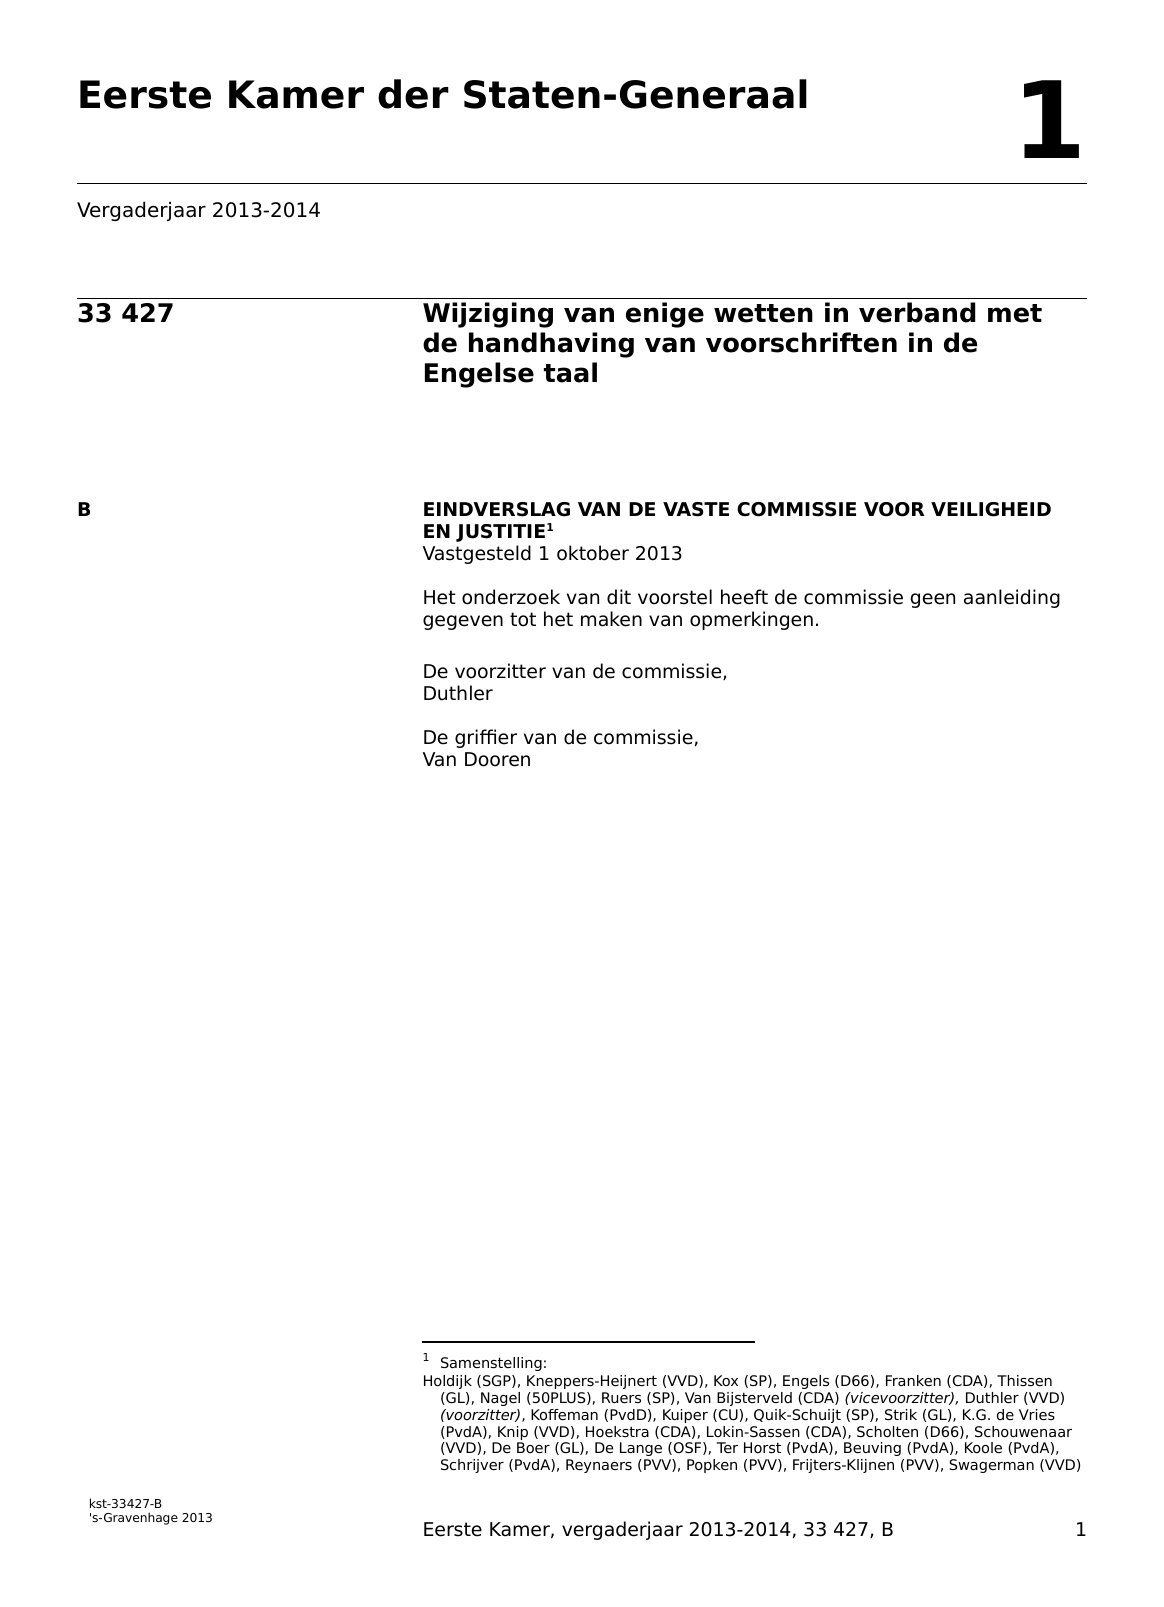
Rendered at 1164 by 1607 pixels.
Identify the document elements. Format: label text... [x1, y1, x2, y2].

text Holdijk (SGP), Kneppers-Heijnert (VVD), Kox (SP), Engels (D66), Franken (CDA), Thissen (GL), Nagel (50PLUS), Ruers (SP), Van Bijsterveld (CDA) (vicevoorzitter), Duthler (VVD) (voorzitter), Koffeman (PvdD), Kuiper (CU), Quik-Schuijt (SP), Strik (GL), K.G. de Vries (PvdA), Knip (VVD), Hoekstra (CDA), Lokin-Sassen (CDA), Scholten (D66), Schouwenaar (VVD), De Boer (GL), De Lange (OSF), Ter Horst (PvdA), Beuving (PvdA), Koole (PvdA), Schrijver (PvdA), Reynaers (PVV), Popken (PVV), Frijters-Klijnen (PVV), Swagerman (VVD) [422, 1373, 1087, 1474]
text De griffier van de commissie, Van Dooren [422, 727, 1087, 771]
table_cell Vergaderjaar 2013-2014 [77, 184, 1087, 298]
subtitle 33 427 Wijziging van enige wetten in verband met de handhaving van voorschriften in de Engelse taal [77, 299, 1087, 388]
table_header Eerste Kamer der Staten-Generaal [77, 59, 886, 183]
text Vastgesteld 1 oktober 2013 [422, 543, 1087, 565]
table_header 1 [886, 59, 1087, 183]
text kst-33427-B [88, 1497, 323, 1511]
text Samenstelling: [422, 1351, 1087, 1373]
text 's-Gravenhage 2013 [88, 1511, 323, 1525]
text De voorzitter van de commissie, Duthler [422, 661, 1087, 705]
subtitle B EINDVERSLAG VAN DE VASTE COMMISSIE VOOR VEILIGHEID EN JUSTITIE [77, 499, 1087, 543]
text Het onderzoek van dit voorstel heeft de commissie geen aanleiding gegeven tot het maken van opmerkingen. [422, 587, 1087, 631]
